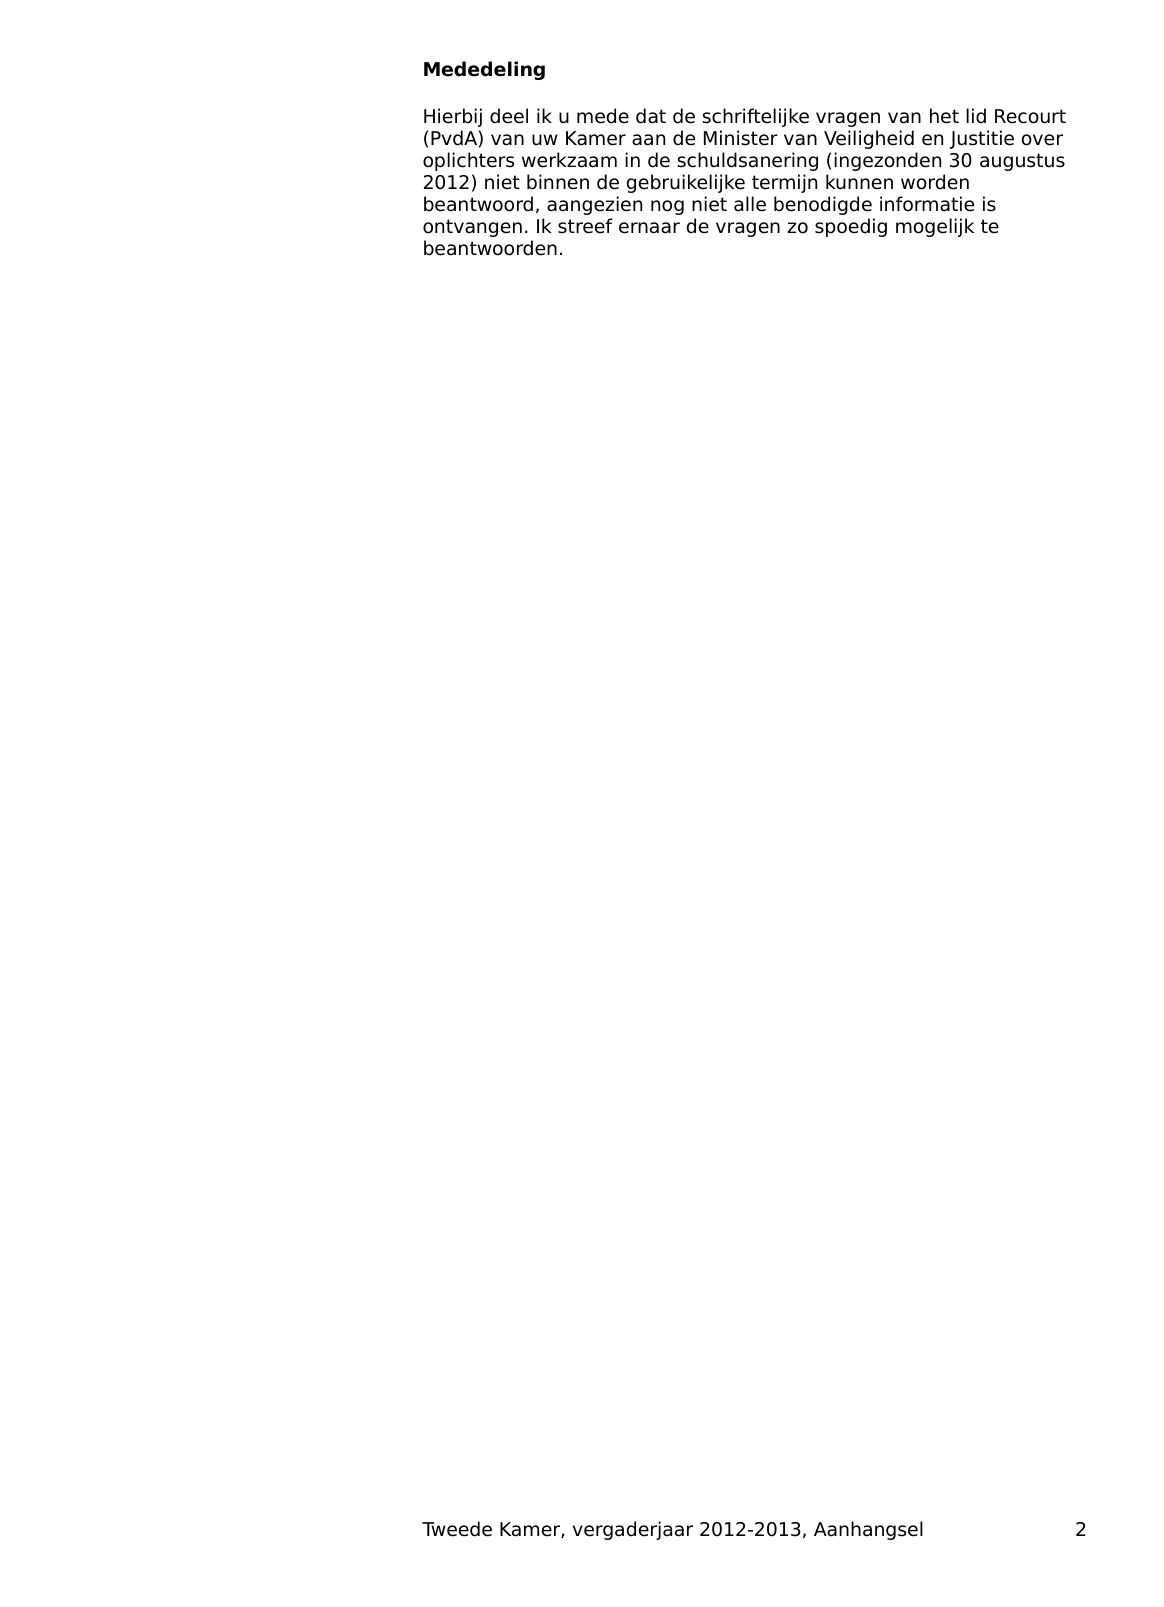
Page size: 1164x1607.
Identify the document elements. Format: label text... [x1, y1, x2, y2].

subtitle Mededeling [422, 59, 1087, 81]
text Hierbij deel ik u mede dat de schriftelijke vragen van het lid Recourt (PvdA) van uw Kamer aan de Minister van Veiligheid en Justitie over oplichters werkzaam in de schuldsanering (ingezonden 30 augustus 2012) niet binnen de gebruikelijke termijn kunnen worden beantwoord, aangezien nog niet alle benodigde informatie is ontvangen. Ik streef ernaar de vragen zo spoedig mogelijk te beantwoorden. [422, 106, 1087, 260]
